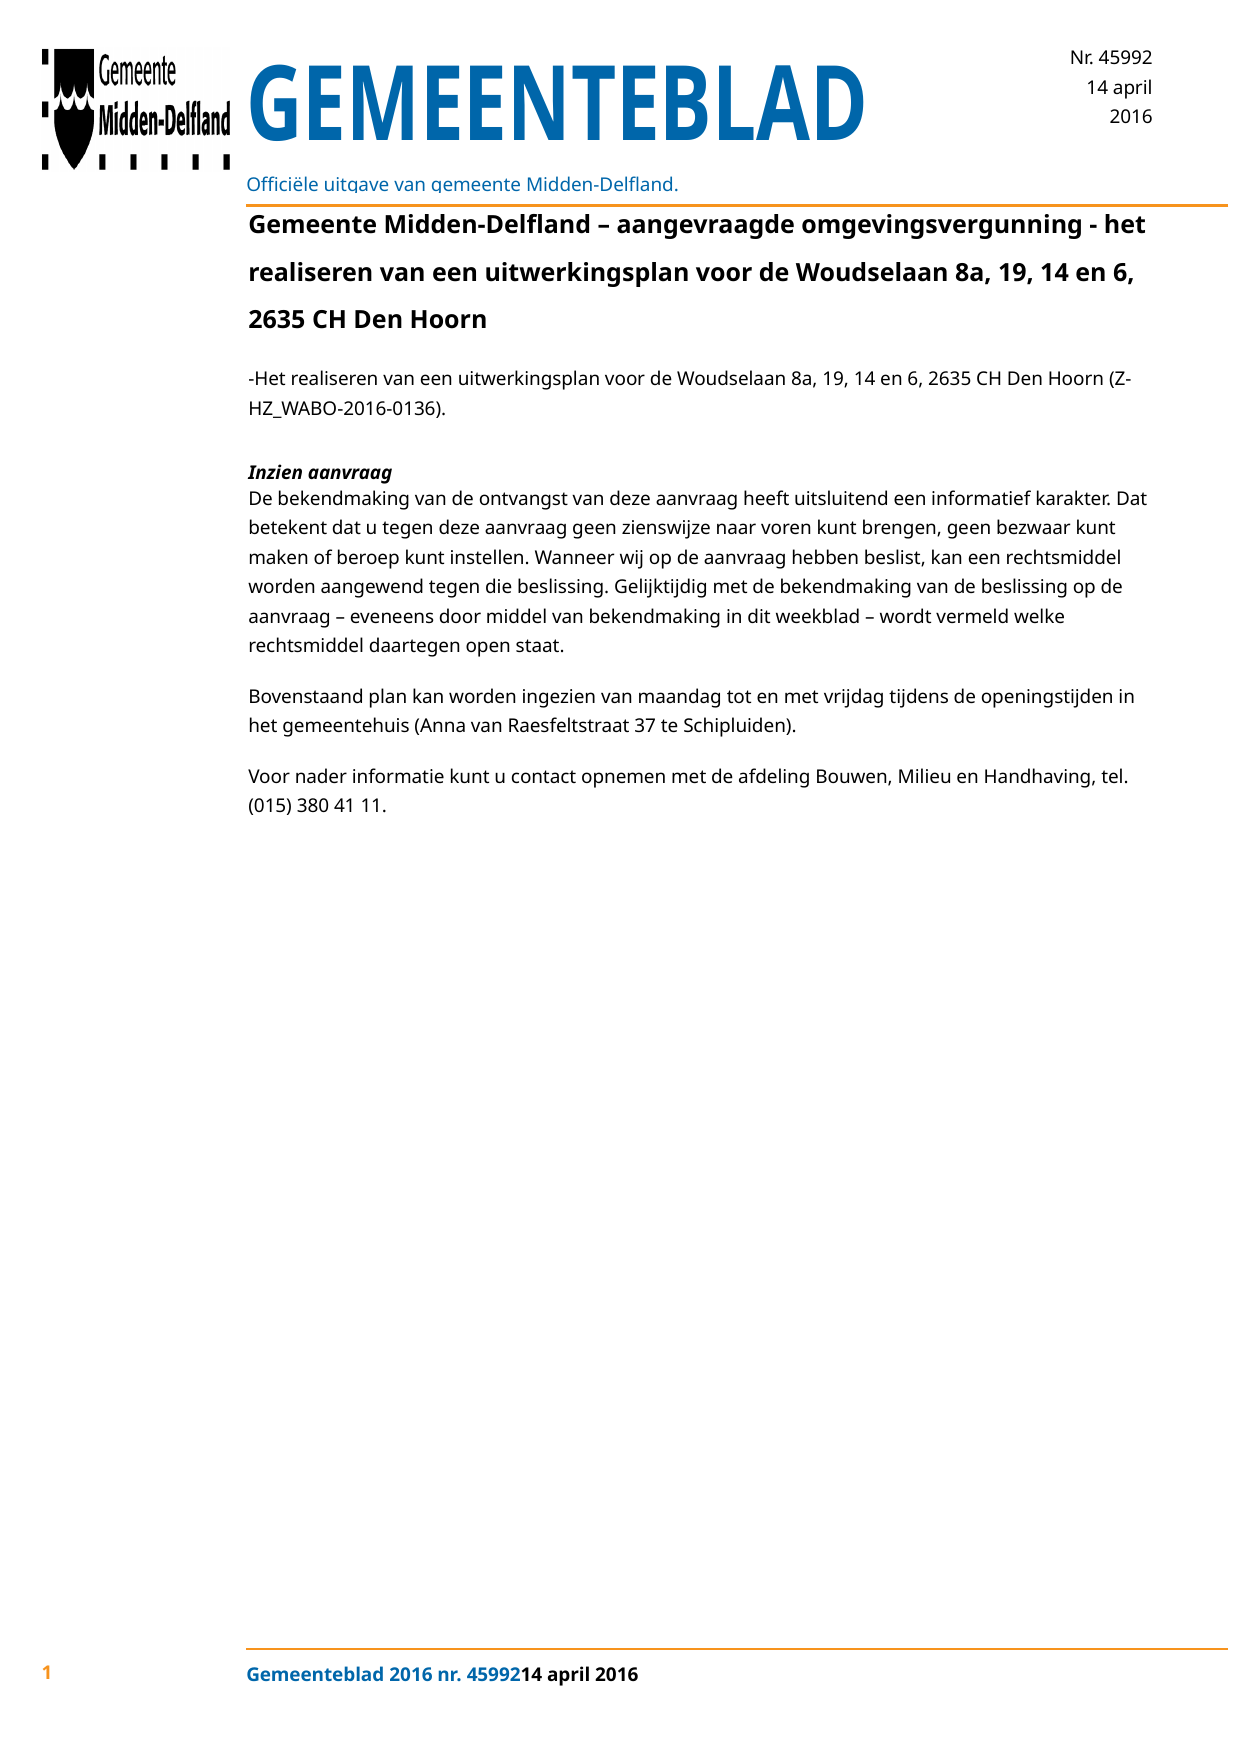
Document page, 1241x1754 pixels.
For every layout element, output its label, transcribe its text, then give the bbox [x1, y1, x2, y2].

text De bekendmaking van de ontvangst van deze aanvraag heeft uitsluitend een informatief karakter. Dat betekent dat u tegen deze aanvraag geen zienswijze naar voren kunt brengen, geen bezwaar kunt maken of beroep kunt instellen. Wanneer wij op de aanvraag hebben beslist, kan een rechtsmiddel worden aangewend tegen die beslissing. Gelijktijdig met de bekendmaking van de beslissing op de aanvraag – eveneens door middel van bekendmaking in dit weekblad – wordt vermeld welke rechtsmiddel daartegen open staat. [248, 485, 1152, 658]
text Bovenstaand plan kan worden ingezien van maandag tot en met vrijdag tijdens de openingstijden in het gemeentehuis (Anna van Raesfeltstraat 37 te Schipluiden). [248, 683, 1152, 738]
text Gemeente Midden-Delfland – aangevraagde omgevingsvergunning - het realiseren van een uitwerkingsplan voor de Woudselaan 8a, 19, 14 en 6, 2635 CH Den Hoorn [248, 207, 1152, 336]
text -Het realiseren van een uitwerkingsplan voor de Woudselaan 8a, 19, 14 en 6, 2635 CH Den Hoorn (Z-HZ_WABO-2016-0136). [248, 366, 1152, 421]
picture [41, 47, 231, 172]
text Voor nader informatie kunt u contact opnemen met de afdeling Bouwen, Milieu en Handhaving, tel. (015) 380 41 11. [248, 763, 1152, 818]
text Inzien aanvraag [248, 459, 1152, 485]
